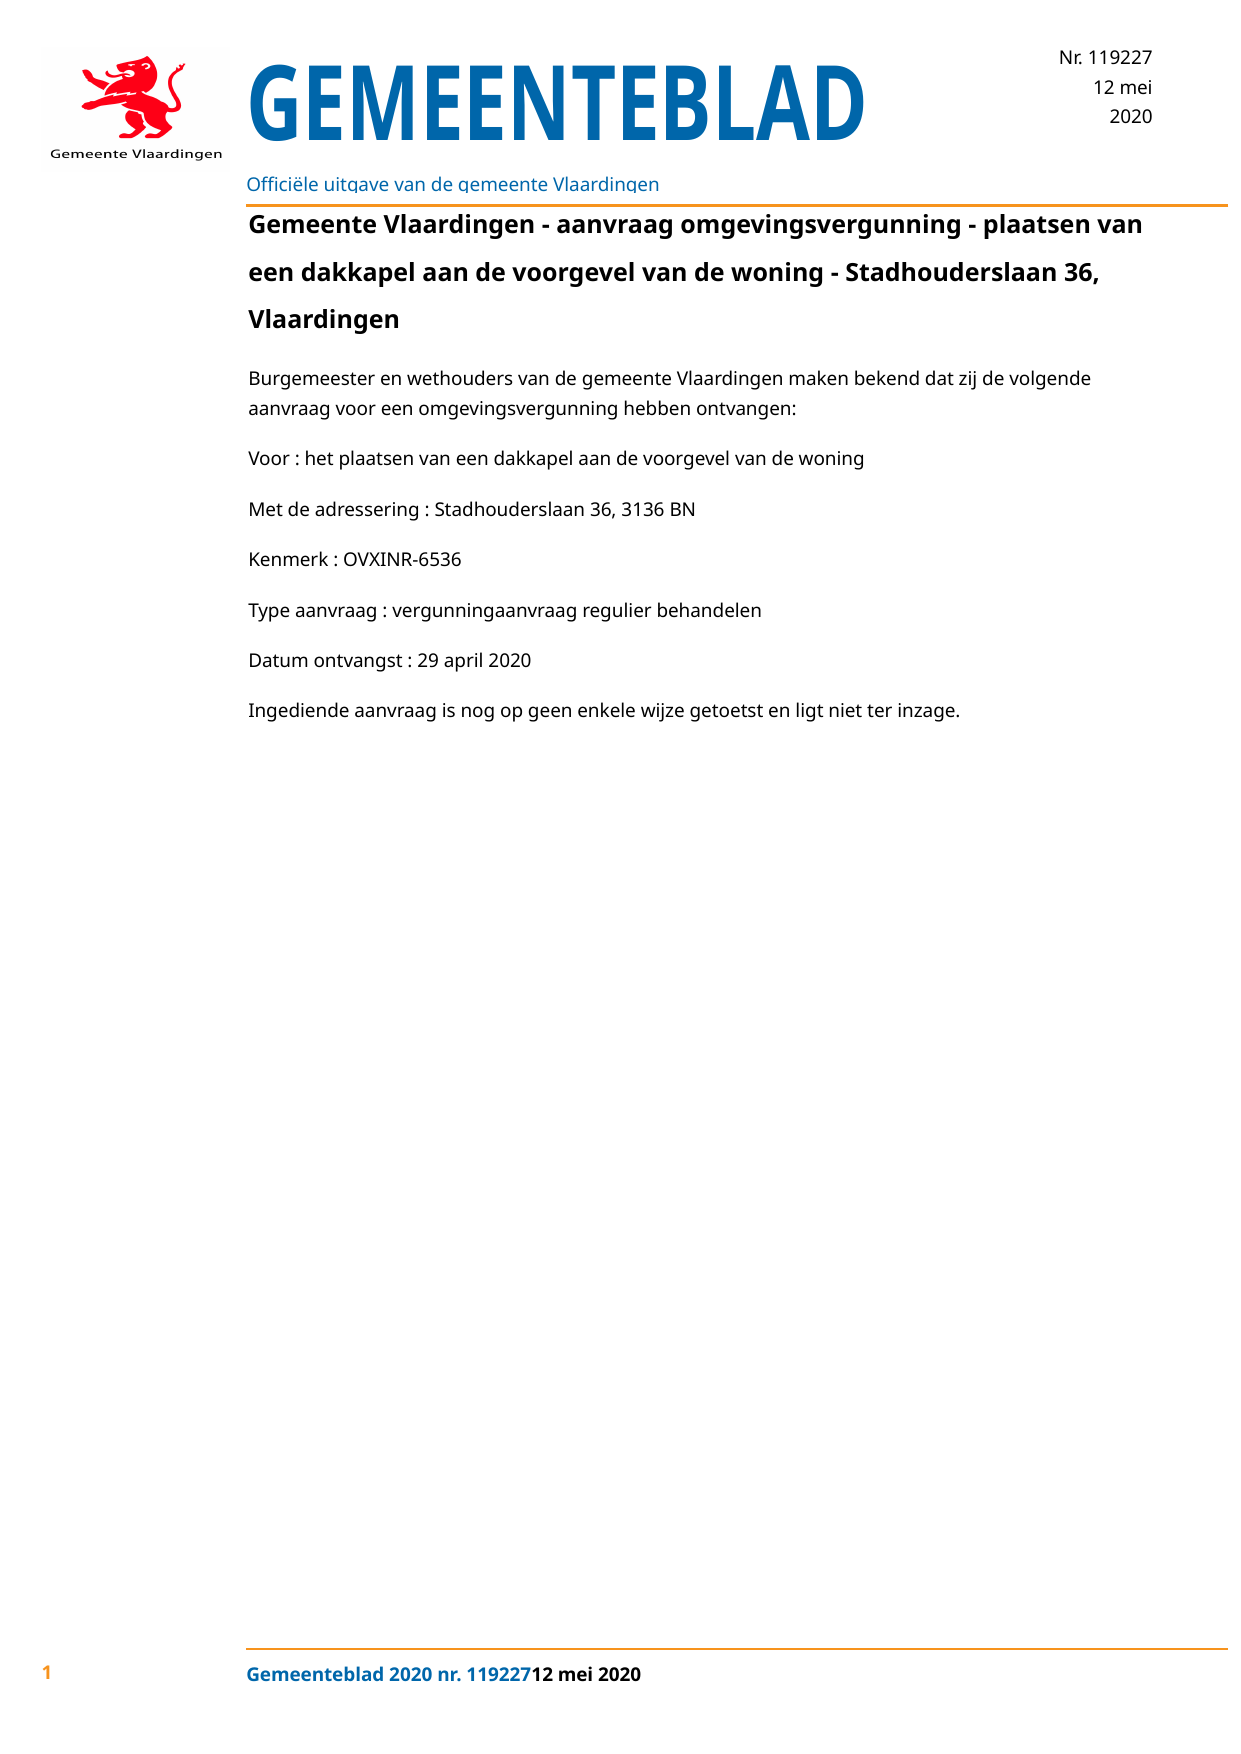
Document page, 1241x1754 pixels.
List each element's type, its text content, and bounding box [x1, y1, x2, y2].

text Burgemeester en wethouders van de gemeente Vlaardingen maken bekend dat zij de volgende aanvraag voor een omgevingsvergunning hebben ontvangen: [248, 366, 1152, 421]
text Gemeente Vlaardingen - aanvraag omgevingsvergunning - plaatsen van een dakkapel aan de voorgevel van de woning - Stadhouderslaan 36, Vlaardingen [248, 207, 1152, 336]
text Met de adressering : Stadhouderslaan 36, 3136 BN [248, 496, 1152, 522]
text Voor : het plaatsen van een dakkapel aan de voorgevel van de woning [248, 446, 1152, 471]
text Ingediende aanvraag is nog op geen enkele wijze getoetst en ligt niet ter inzage. [248, 698, 1152, 723]
text Kenmerk : OVXINR-6536 [248, 546, 1152, 572]
picture [41, 47, 231, 172]
text Type aanvraag : vergunningaanvraag regulier behandelen [248, 597, 1152, 622]
text Datum ontvangst : 29 april 2020 [248, 647, 1152, 673]
